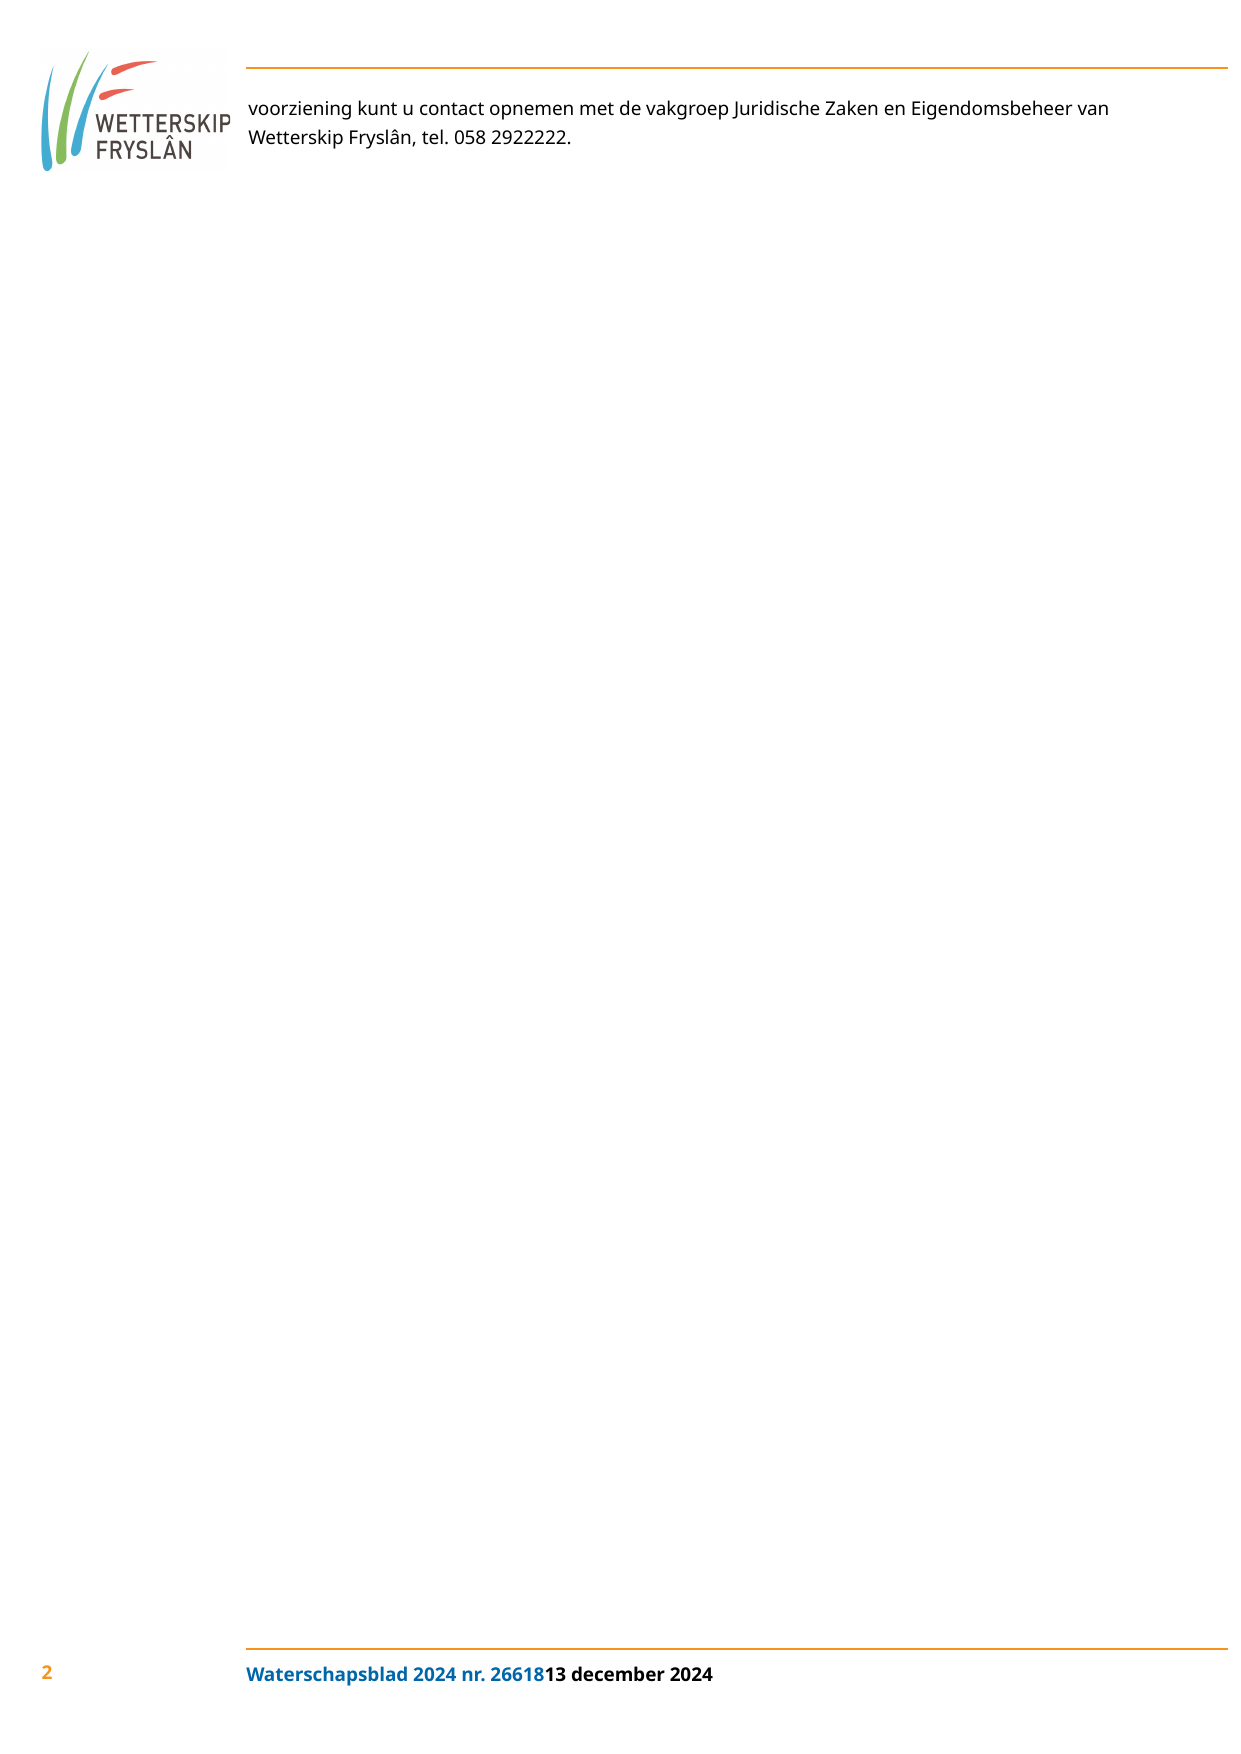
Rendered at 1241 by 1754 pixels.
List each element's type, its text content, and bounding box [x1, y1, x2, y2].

picture [41, 47, 231, 172]
text voorziening kunt u contact opnemen met de vakgroep Juridische Zaken en Eigendomsbeheer van Wetterskip Fryslân, tel. 058 2922222. [248, 95, 1152, 150]
